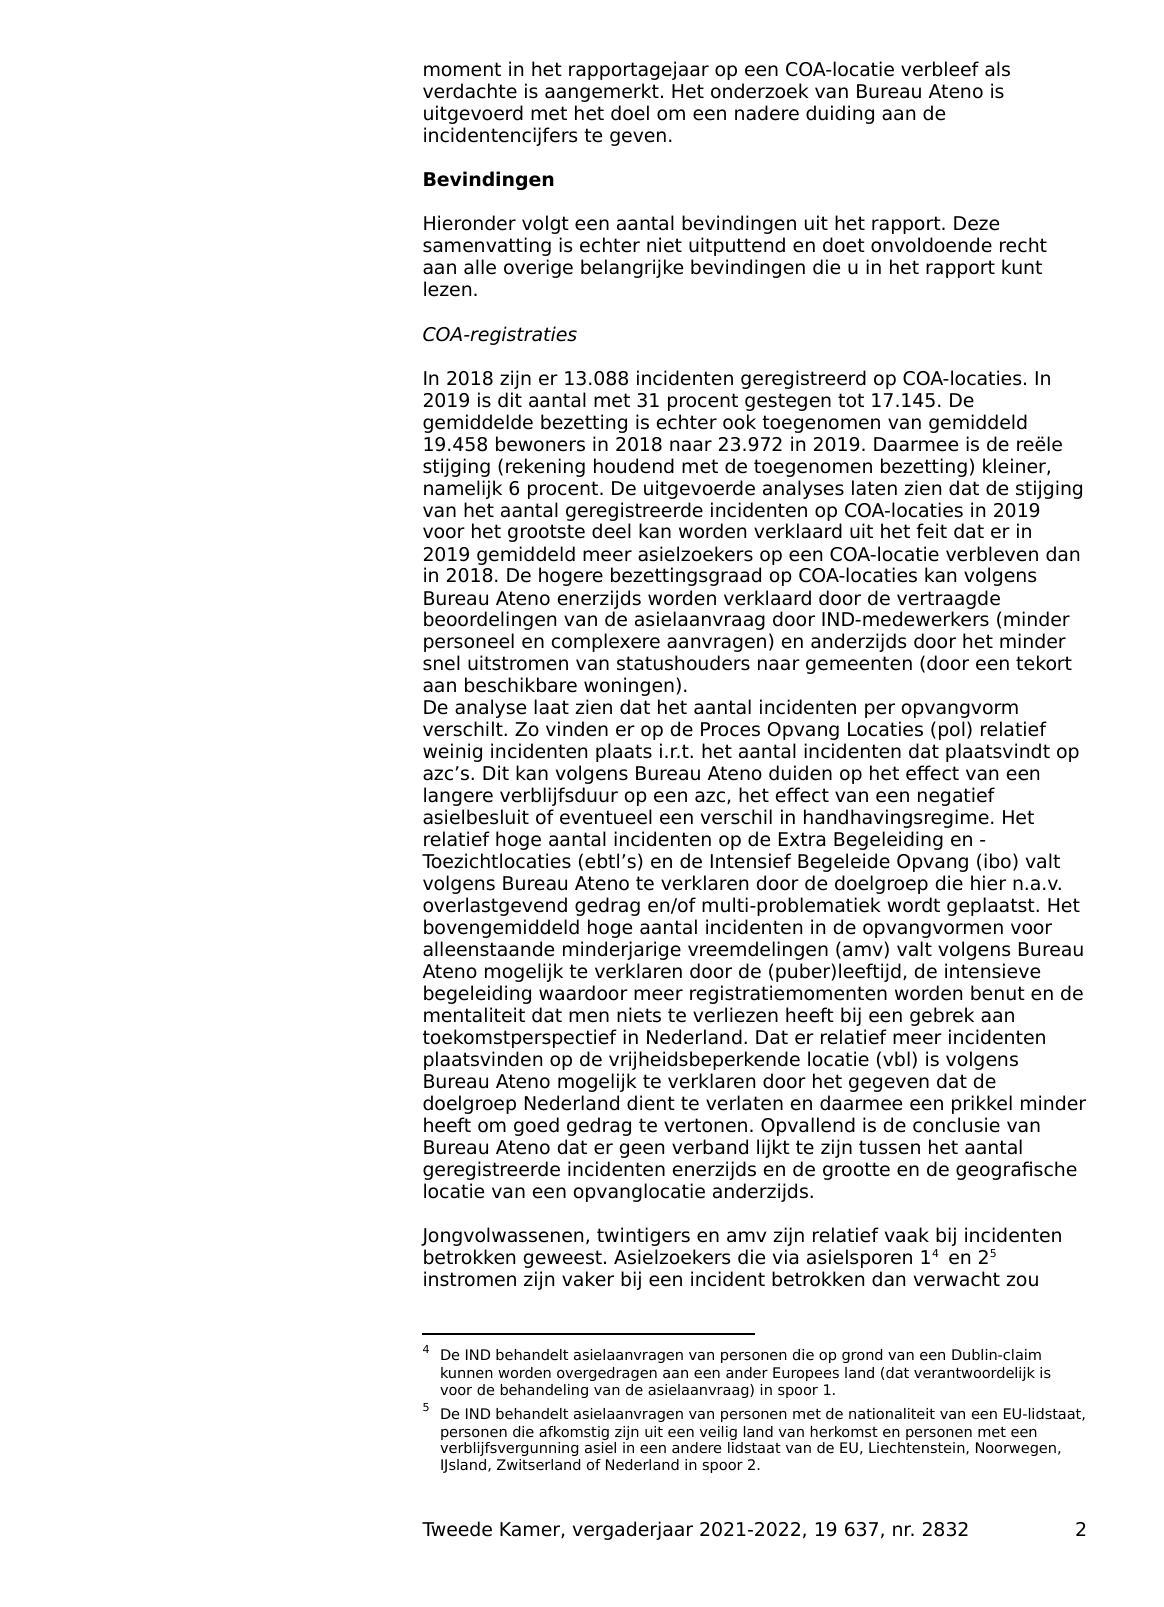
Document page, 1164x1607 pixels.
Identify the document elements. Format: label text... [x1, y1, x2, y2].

text De IND behandelt asielaanvragen van personen met de nationaliteit van een EU-lidstaat, personen die afkomstig zijn uit een veilig land van herkomst en personen met een verblijfsvergunning asiel in een andere lidstaat van de EU, Liechtenstein, Noorwegen, IJsland, Zwitserland of Nederland in spoor 2. [422, 1402, 1087, 1474]
text De IND behandelt asielaanvragen van personen die op grond van een Dublin-claim kunnen worden overgedragen aan een ander Europees land (dat verantwoordelijk is voor de behandeling van de asielaanvraag) in spoor 1. [422, 1343, 1087, 1399]
text Jongvolwassenen, twintigers en amv zijn relatief vaak bij incidenten betrokken geweest. Asielzoekers die via asielsporen 1 en 2 instromen zijn vaker bij een incident betrokken dan verwacht zou [422, 1225, 1087, 1291]
text Hieronder volgt een aantal bevindingen uit het rapport. Deze samenvatting is echter niet uitputtend en doet onvoldoende recht aan alle overige belangrijke bevindingen die u in het rapport kunt lezen. [422, 213, 1087, 301]
subtitle COA-registraties [422, 323, 1087, 345]
text moment in het rapportagejaar op een COA-locatie verbleef als verdachte is aangemerkt. Het onderzoek van Bureau Ateno is uitgevoerd met het doel om een nadere duiding aan de incidentencijfers te geven. [422, 59, 1087, 147]
text In 2018 zijn er 13.088 incidenten geregistreerd op COA-locaties. In 2019 is dit aantal met 31 procent gestegen tot 17.145. De gemiddelde bezetting is echter ook toegenomen van gemiddeld 19.458 bewoners in 2018 naar 23.972 in 2019. Daarmee is de reële stijging (rekening houdend met de toegenomen bezetting) kleiner, namelijk 6 procent. De uitgevoerde analyses laten zien dat de stijging van het aantal geregistreerde incidenten op COA-locaties in 2019 voor het grootste deel kan worden verklaard uit het feit dat er in 2019 gemiddeld meer asielzoekers op een COA-locatie verbleven dan in 2018. De hogere bezettingsgraad op COA-locaties kan volgens Bureau Ateno enerzijds worden verklaard door de vertraagde beoordelingen van de asielaanvraag door IND-medewerkers (minder personeel en complexere aanvragen) en anderzijds door het minder snel uitstromen van statushouders naar gemeenten (door een tekort aan beschikbare woningen). [422, 368, 1087, 697]
text De analyse laat zien dat het aantal incidenten per opvangvorm verschilt. Zo vinden er op de Proces Opvang Locaties (pol) relatief weinig incidenten plaats i.r.t. het aantal incidenten dat plaatsvindt op azc’s. Dit kan volgens Bureau Ateno duiden op het effect van een langere verblijfsduur op een azc, het effect van een negatief asielbesluit of eventueel een verschil in handhavingsregime. Het relatief hoge aantal incidenten op de Extra Begeleiding en -Toezichtlocaties (ebtl’s) en de Intensief Begeleide Opvang (ibo) valt volgens Bureau Ateno te verklaren door de doelgroep die hier n.a.v. overlastgevend gedrag en/of multi-problematiek wordt geplaatst. Het bovengemiddeld hoge aantal incidenten in de opvangvormen voor alleenstaande minderjarige vreemdelingen (amv) valt volgens Bureau Ateno mogelijk te verklaren door de (puber)leeftijd, de intensieve begeleiding waardoor meer registratiemomenten worden benut en de mentaliteit dat men niets te verliezen heeft bij een gebrek aan toekomstperspectief in Nederland. Dat er relatief meer incidenten plaatsvinden op de vrijheidsbeperkende locatie (vbl) is volgens Bureau Ateno mogelijk te verklaren door het gegeven dat de doelgroep Nederland dient te verlaten en daarmee een prikkel minder heeft om goed gedrag te vertonen. Opvallend is de conclusie van Bureau Ateno dat er geen verband lijkt te zijn tussen het aantal geregistreerde incidenten enerzijds en de grootte en de geografische locatie van een opvanglocatie anderzijds. [422, 697, 1087, 1203]
subtitle Bevindingen [422, 169, 1087, 191]
